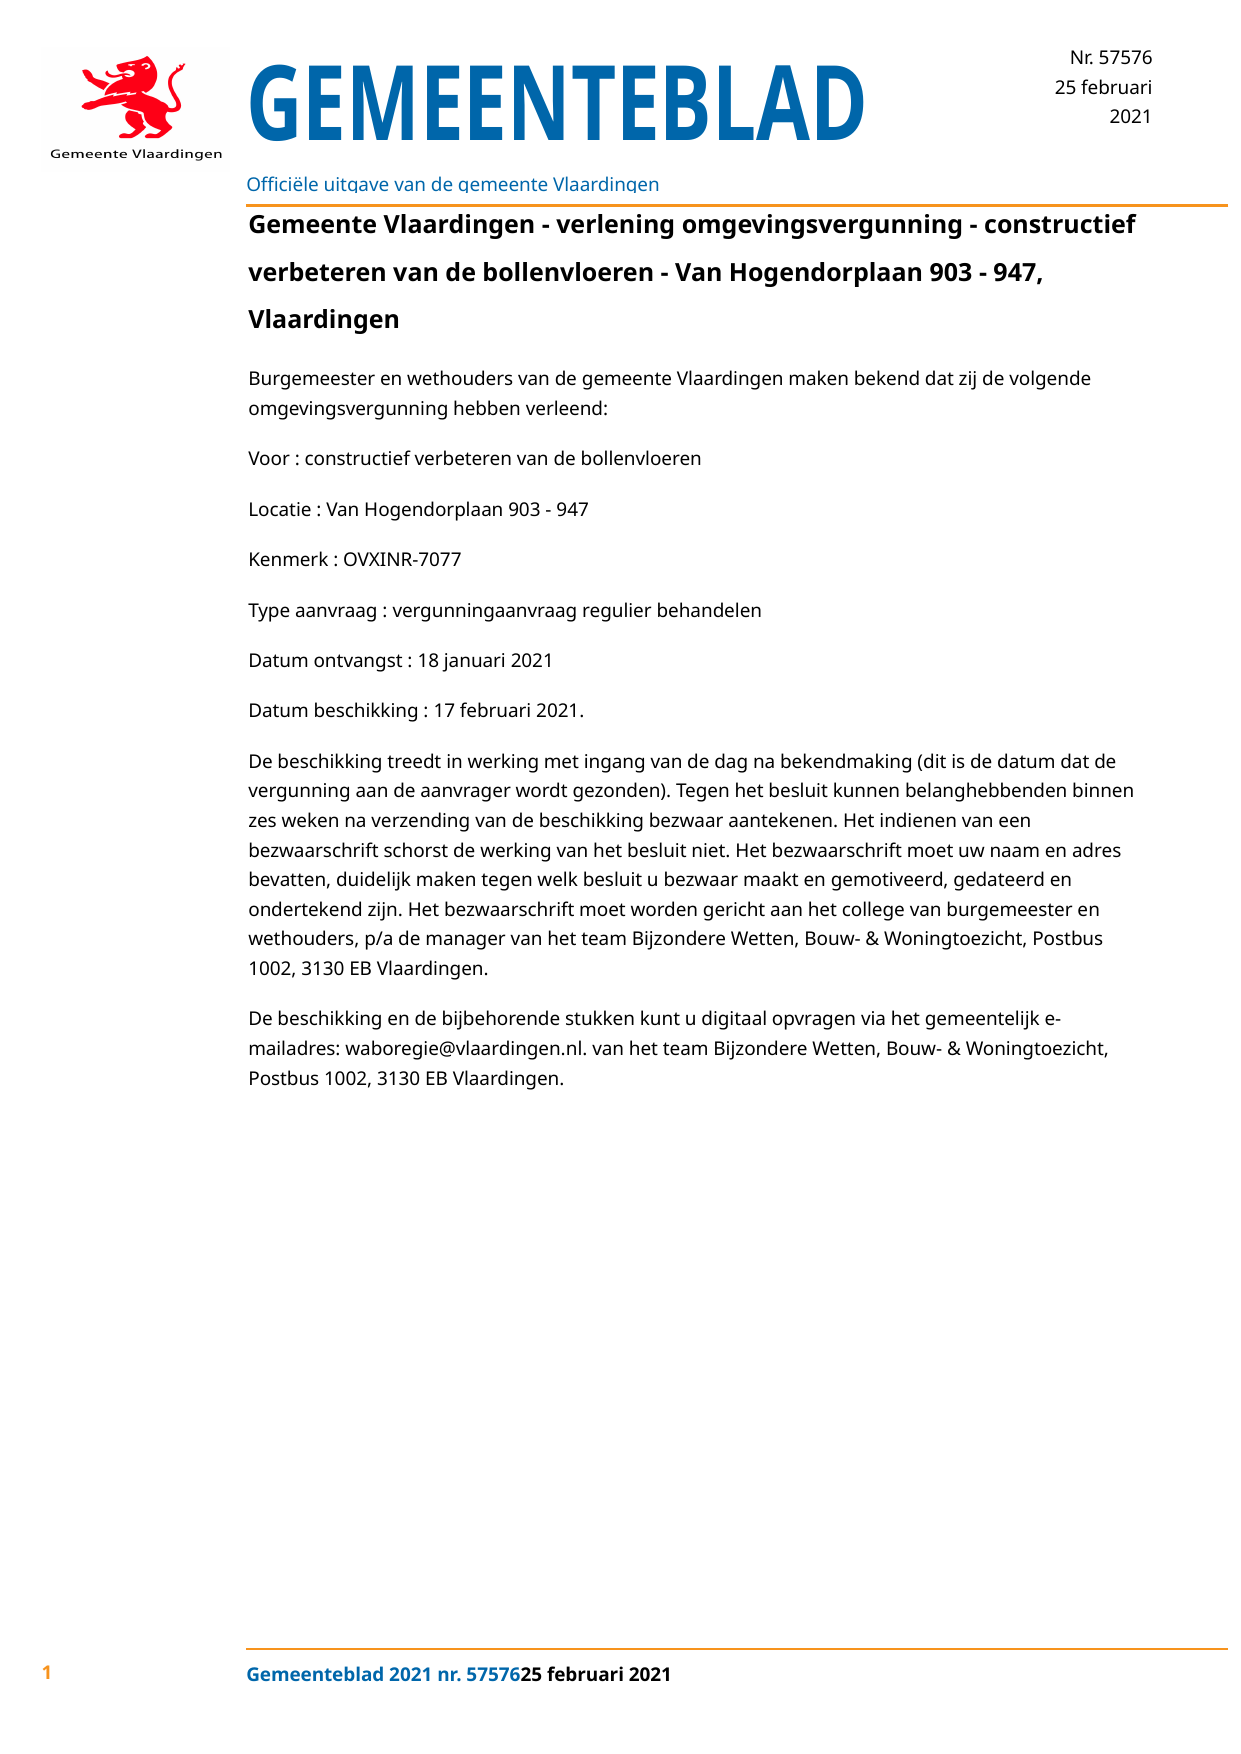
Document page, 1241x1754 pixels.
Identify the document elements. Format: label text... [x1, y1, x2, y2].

text Gemeente Vlaardingen - verlening omgevingsvergunning - constructief verbeteren van de bollenvloeren - Van Hogendorplaan 903 - 947, Vlaardingen [248, 207, 1152, 336]
text Voor : constructief verbeteren van de bollenvloeren [248, 446, 1152, 471]
text Datum ontvangst : 18 januari 2021 [248, 647, 1152, 673]
text De beschikking en de bijbehorende stukken kunt u digitaal opvragen via het gemeentelijk e-mailadres: waboregie@vlaardingen.nl. van het team Bijzondere Wetten, Bouw- & Woningtoezicht, Postbus 1002, 3130 EB Vlaardingen. [248, 1006, 1152, 1090]
text Burgemeester en wethouders van de gemeente Vlaardingen maken bekend dat zij de volgende omgevingsvergunning hebben verleend: [248, 366, 1152, 421]
text Locatie : Van Hogendorplaan 903 - 947 [248, 496, 1152, 522]
picture [41, 47, 231, 172]
text Kenmerk : OVXINR-7077 [248, 546, 1152, 572]
text De beschikking treedt in werking met ingang van de dag na bekendmaking (dit is de datum dat de vergunning aan de aanvrager wordt gezonden). Tegen het besluit kunnen belanghebbenden binnen zes weken na verzending van de beschikking bezwaar aantekenen. Het indienen van een bezwaarschrift schorst de werking van het besluit niet. Het bezwaarschrift moet uw naam en adres bevatten, duidelijk maken tegen welk besluit u bezwaar maakt en gemotiveerd, gedateerd en ondertekend zijn. Het bezwaarschrift moet worden gericht aan het college van burgemeester en wethouders, p/a de manager van het team Bijzondere Wetten, Bouw- & Woningtoezicht, Postbus 1002, 3130 EB Vlaardingen. [248, 748, 1152, 981]
text Type aanvraag : vergunningaanvraag regulier behandelen [248, 597, 1152, 622]
text Datum beschikking : 17 februari 2021. [248, 698, 1152, 723]
